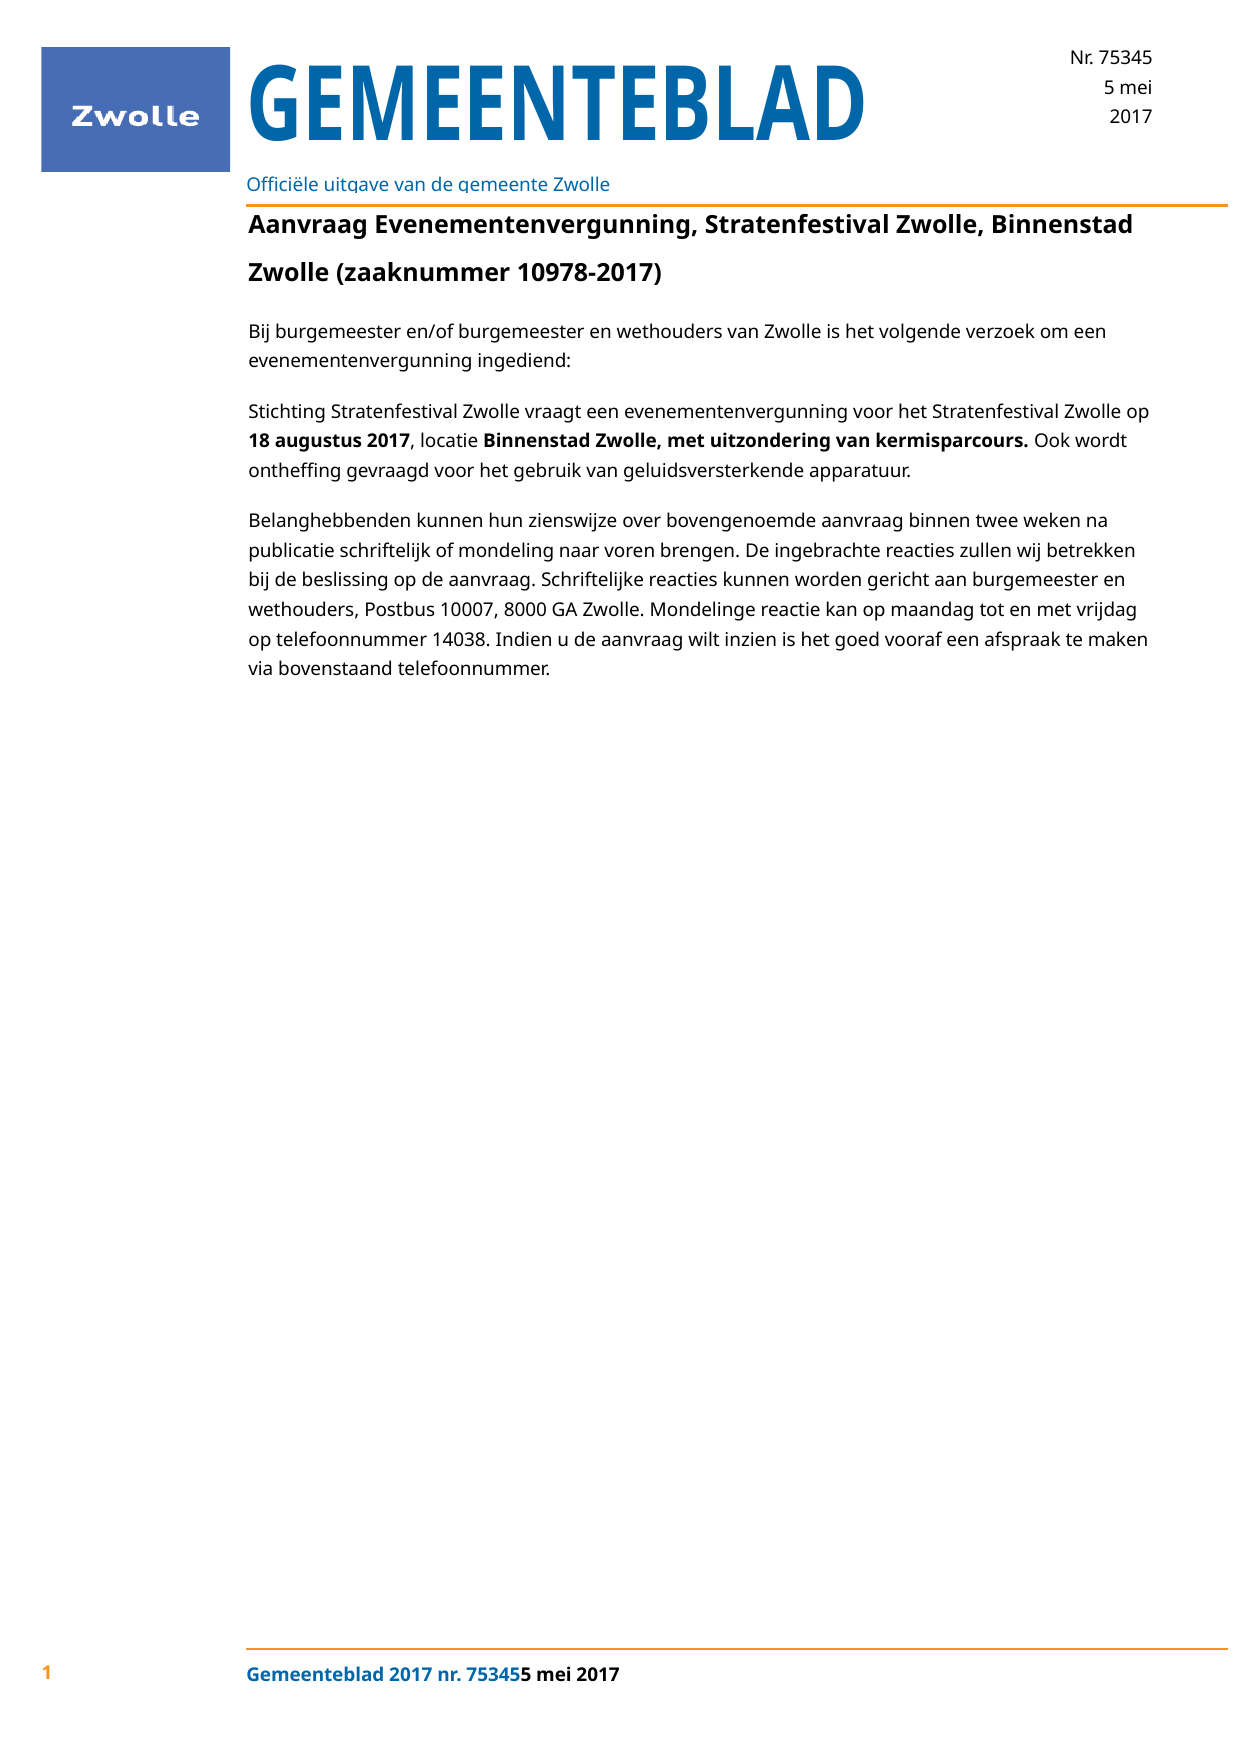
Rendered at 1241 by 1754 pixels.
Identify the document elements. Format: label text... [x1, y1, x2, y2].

text Stichting Stratenfestival Zwolle vraagt een evenementenvergunning voor het Stratenfestival Zwolle op 18 augustus 2017, locatie Binnenstad Zwolle, met uitzondering van kermisparcours. Ook wordt ontheffing gevraagd voor het gebruik van geluidsversterkende apparatuur. [248, 398, 1152, 483]
text Belanghebbenden kunnen hun zienswijze over bovengenoemde aanvraag binnen twee weken na publicatie schriftelijk of mondeling naar voren brengen. De ingebrachte reacties zullen wij betrekken bij de beslissing op de aanvraag. Schriftelijke reacties kunnen worden gericht aan burgemeester en wethouders, Postbus 10007, 8000 GA Zwolle. Mondelinge reactie kan op maandag tot en met vrijdag op telefoonnummer 14038. Indien u de aanvraag wilt inzien is het goed vooraf een afspraak te maken via bovenstaand telefoonnummer. [248, 507, 1152, 681]
text Bij burgemeester en/of burgemeester en wethouders van Zwolle is het volgende verzoek om een evenementenvergunning ingediend: [248, 318, 1152, 373]
picture [41, 47, 231, 172]
text Aanvraag Evenementenvergunning, Stratenfestival Zwolle, Binnenstad Zwolle (zaaknummer 10978-2017) [248, 207, 1152, 288]
